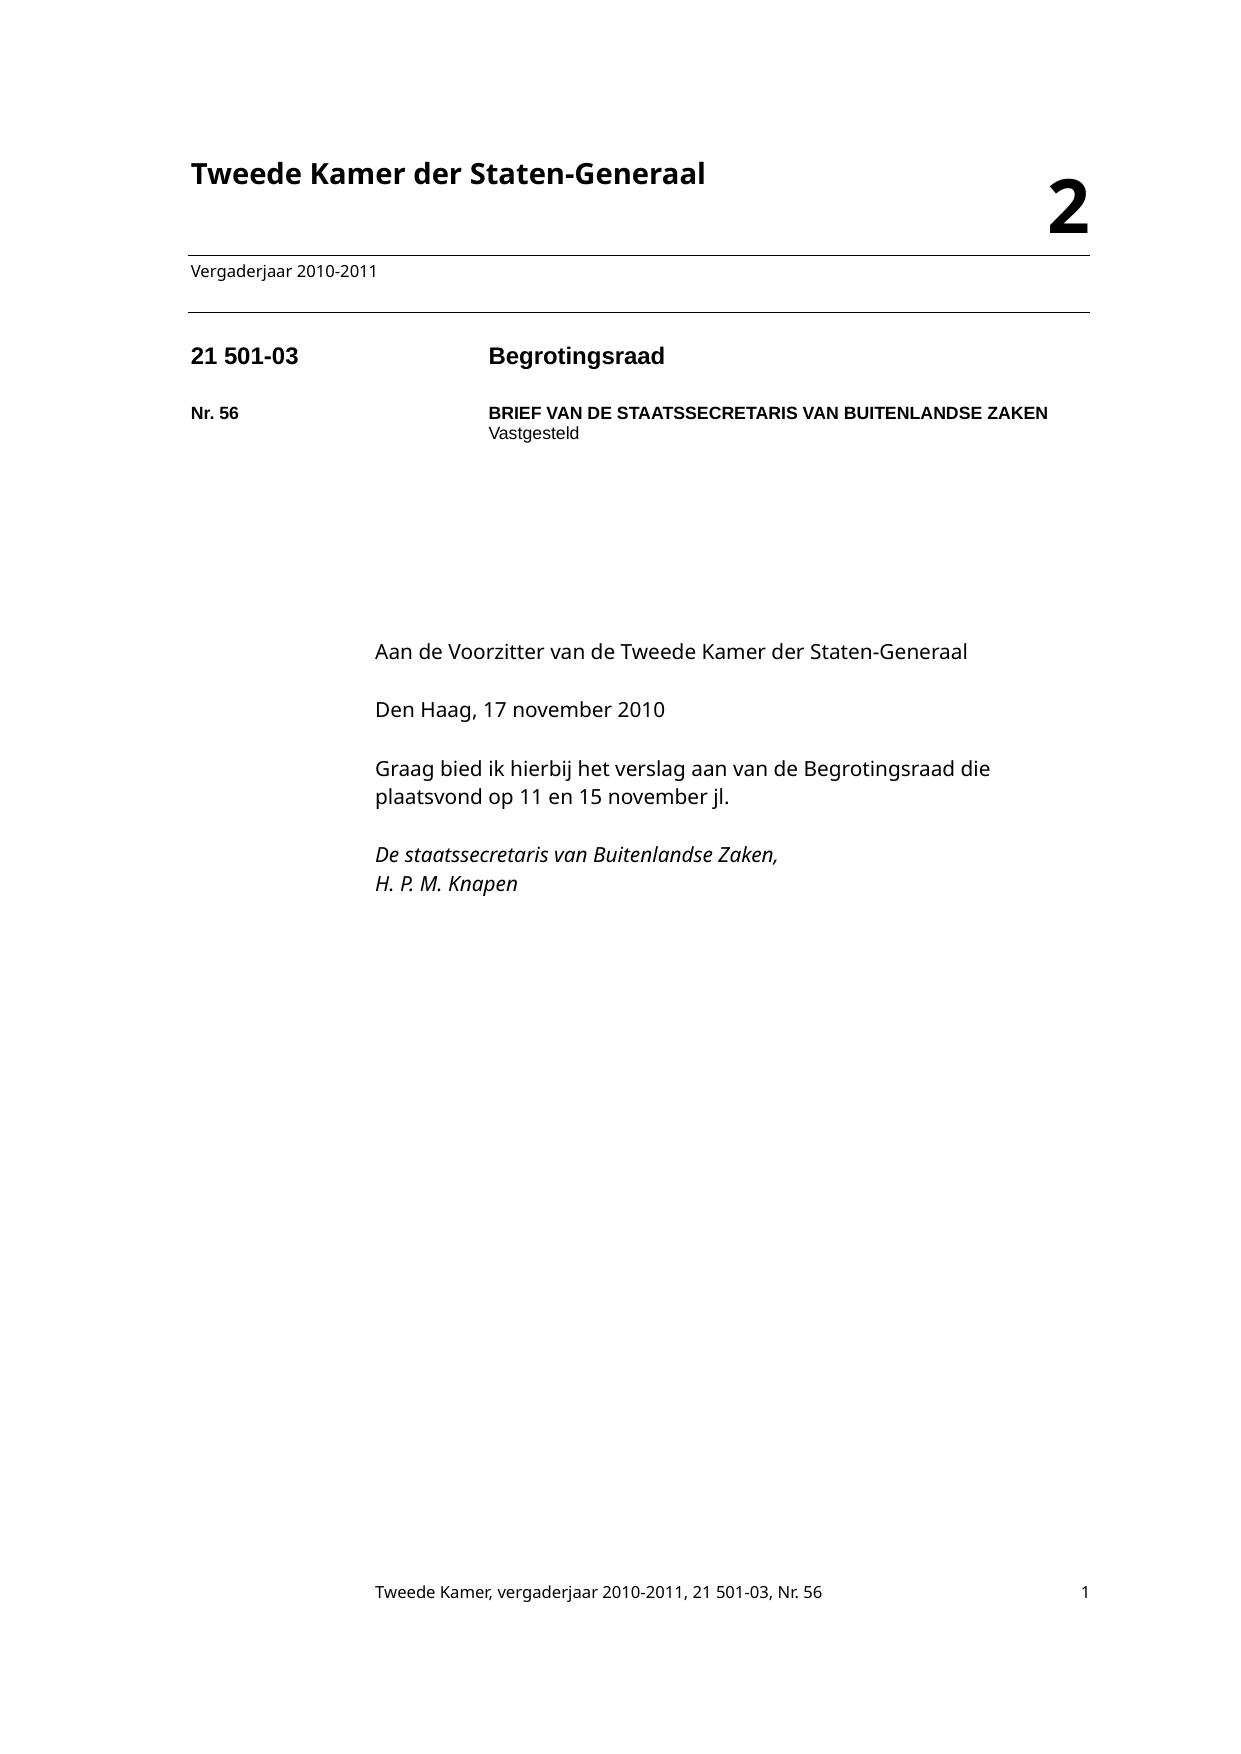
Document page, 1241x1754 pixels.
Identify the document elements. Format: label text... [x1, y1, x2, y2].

text Den Haag, 17 november 2010 [375, 695, 1090, 724]
text H. P. M. Knapen [375, 869, 1090, 897]
table_cell [485, 256, 1090, 312]
table_cell [188, 313, 485, 339]
table_cell [485, 313, 1090, 339]
table_cell 21 501-03 [188, 339, 485, 399]
table_cell Begrotingsraad [485, 339, 1090, 399]
table_cell Nr. 56 [188, 399, 485, 518]
table_cell BRIEF VAN DE STAATSSECRETARIS VAN BUITENLANDSE ZAKEN Vastgesteld [485, 399, 1090, 518]
table_header Tweede Kamer der Staten-Generaal [188, 150, 909, 255]
text De staatssecretaris van Buitenlandse Zaken, [375, 841, 1090, 869]
text Graag bied ik hierbij het verslag aan van de Begrotingsraad die plaatsvond op 11 en 15 november jl. [375, 754, 1090, 811]
text Aan de Voorzitter van de Tweede Kamer der Staten-Generaal [375, 637, 1090, 665]
table_header 2 [910, 150, 1090, 255]
table_cell Vergaderjaar 2010-2011 [188, 256, 485, 312]
